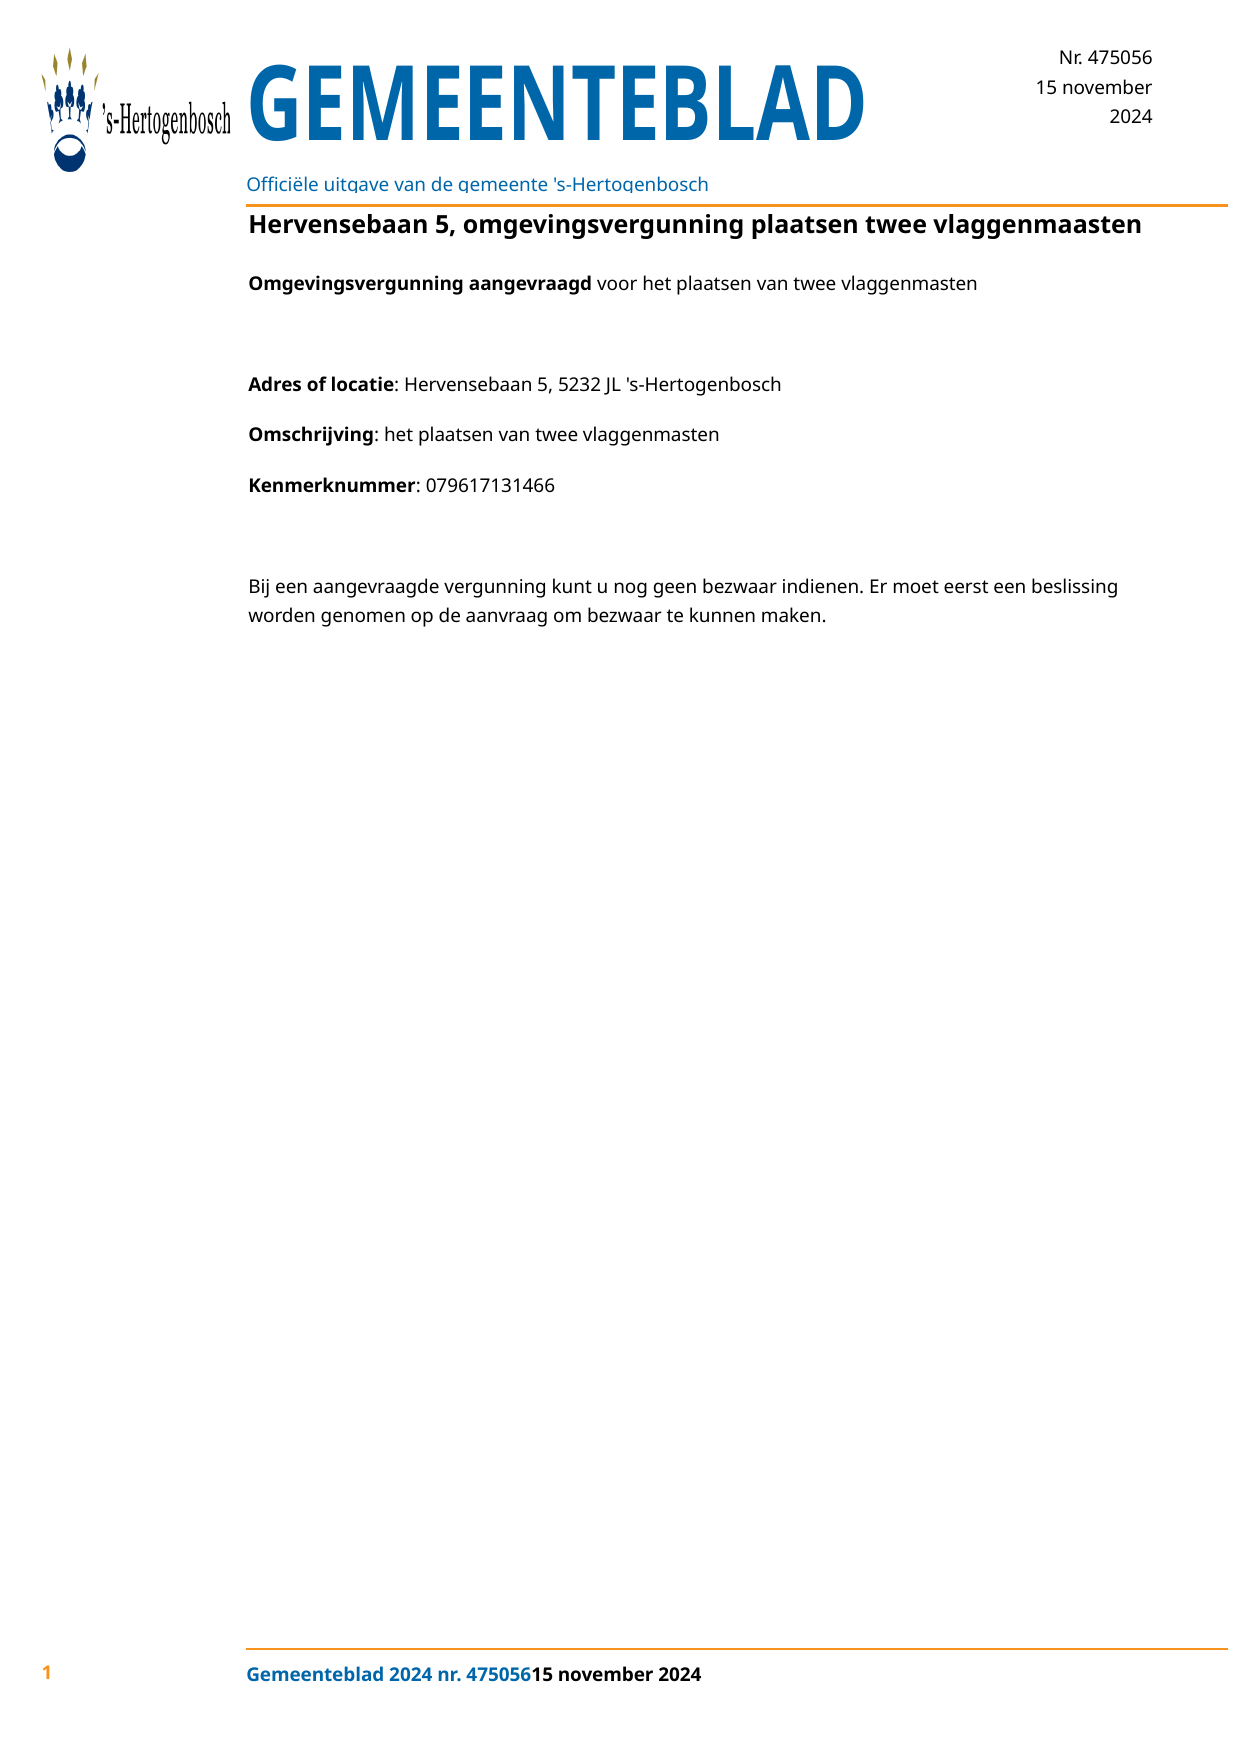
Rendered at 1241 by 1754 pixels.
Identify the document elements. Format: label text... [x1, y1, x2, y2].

text Bij een aangevraagde vergunning kunt u nog geen bezwaar indienen. Er moet eerst een beslissing worden genomen op de aanvraag om bezwaar te kunnen maken. [248, 573, 1152, 628]
text Hervensebaan 5, omgevingsvergunning plaatsen twee vlaggenmaasten [248, 207, 1152, 241]
picture [41, 47, 231, 172]
text Omgevingsvergunning aangevraagd voor het plaatsen van twee vlaggenmasten [248, 270, 1152, 296]
text Omschrijving: het plaatsen van twee vlaggenmasten [248, 422, 1152, 447]
text Kenmerknummer: 079617131466 [248, 472, 1152, 498]
text Adres of locatie: Hervensebaan 5, 5232 JL 's-Hertogenbosch [248, 371, 1152, 397]
